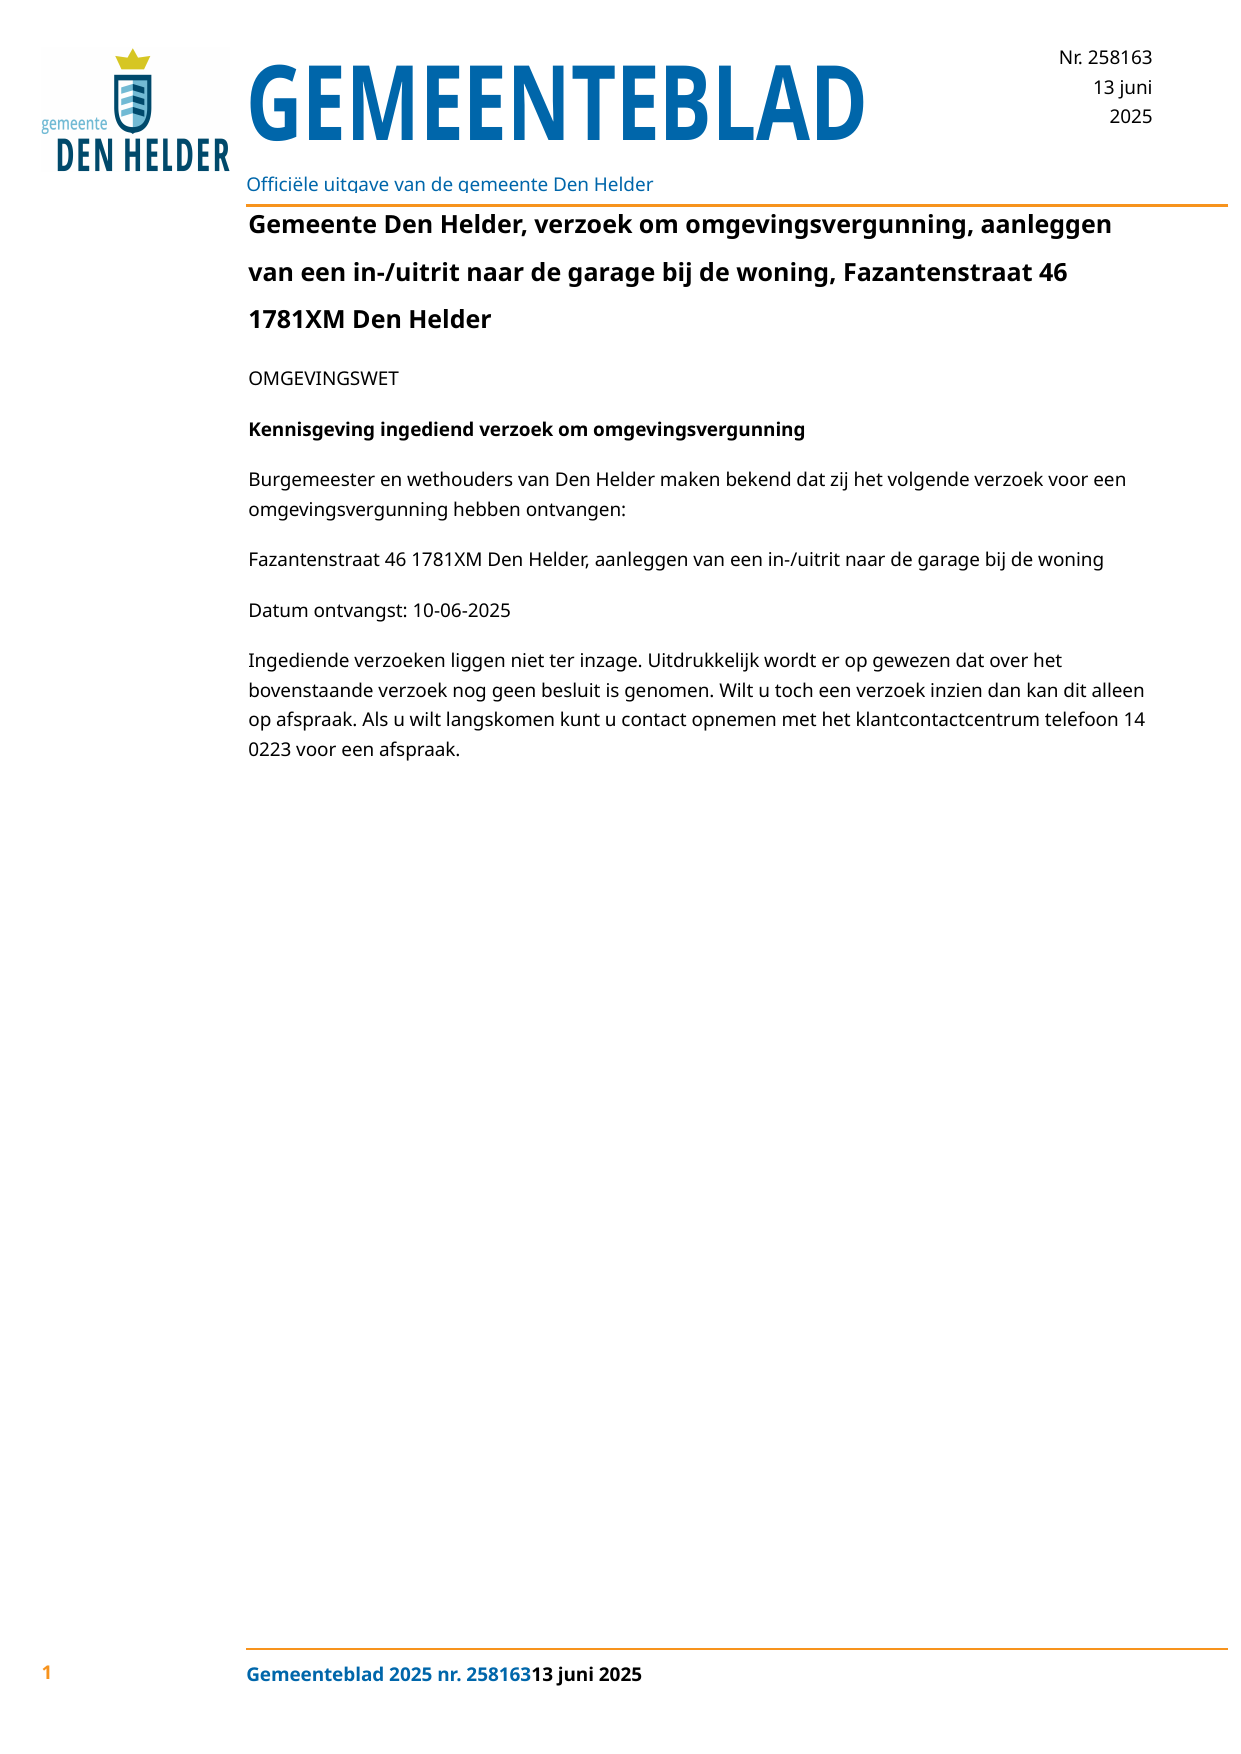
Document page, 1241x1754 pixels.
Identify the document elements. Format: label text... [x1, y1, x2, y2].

picture [130, 157, 135, 172]
text Datum ontvangst: 10-06-2025 [248, 597, 1152, 622]
picture [63, 144, 68, 165]
text OMGEVINGSWET [248, 366, 1152, 391]
text Kennisgeving ingediend verzoek om omgevingsvergunning [248, 416, 1152, 442]
text Fazantenstraat 46 1781XM Den Helder, aanleggen van een in-/uitrit naar de garage bij de woning [248, 546, 1152, 572]
picture [41, 47, 231, 172]
text Ingediende verzoeken liggen niet ter inzage. Uitdrukkelijk wordt er op gewezen dat over het bovenstaande verzoek nog geen besluit is genomen. Wilt u toch een verzoek inzien dan kan dit alleen op afspraak. Als u wilt langskomen kunt u contact opnemen met het klantcontactcentrum telefoon 14 0223 voor een afspraak. [248, 647, 1152, 762]
text Burgemeester en wethouders van Den Helder maken bekend dat zij het volgende verzoek voor een omgevingsvergunning hebben ontvangen: [248, 466, 1152, 522]
picture [100, 154, 106, 172]
picture [220, 160, 224, 172]
text Gemeente Den Helder, verzoek om omgevingsvergunning, aanleggen van een in-/uitrit naar de garage bij de woning, Fazantenstraat 46 1781XM Den Helder [248, 207, 1152, 336]
picture [182, 144, 187, 165]
